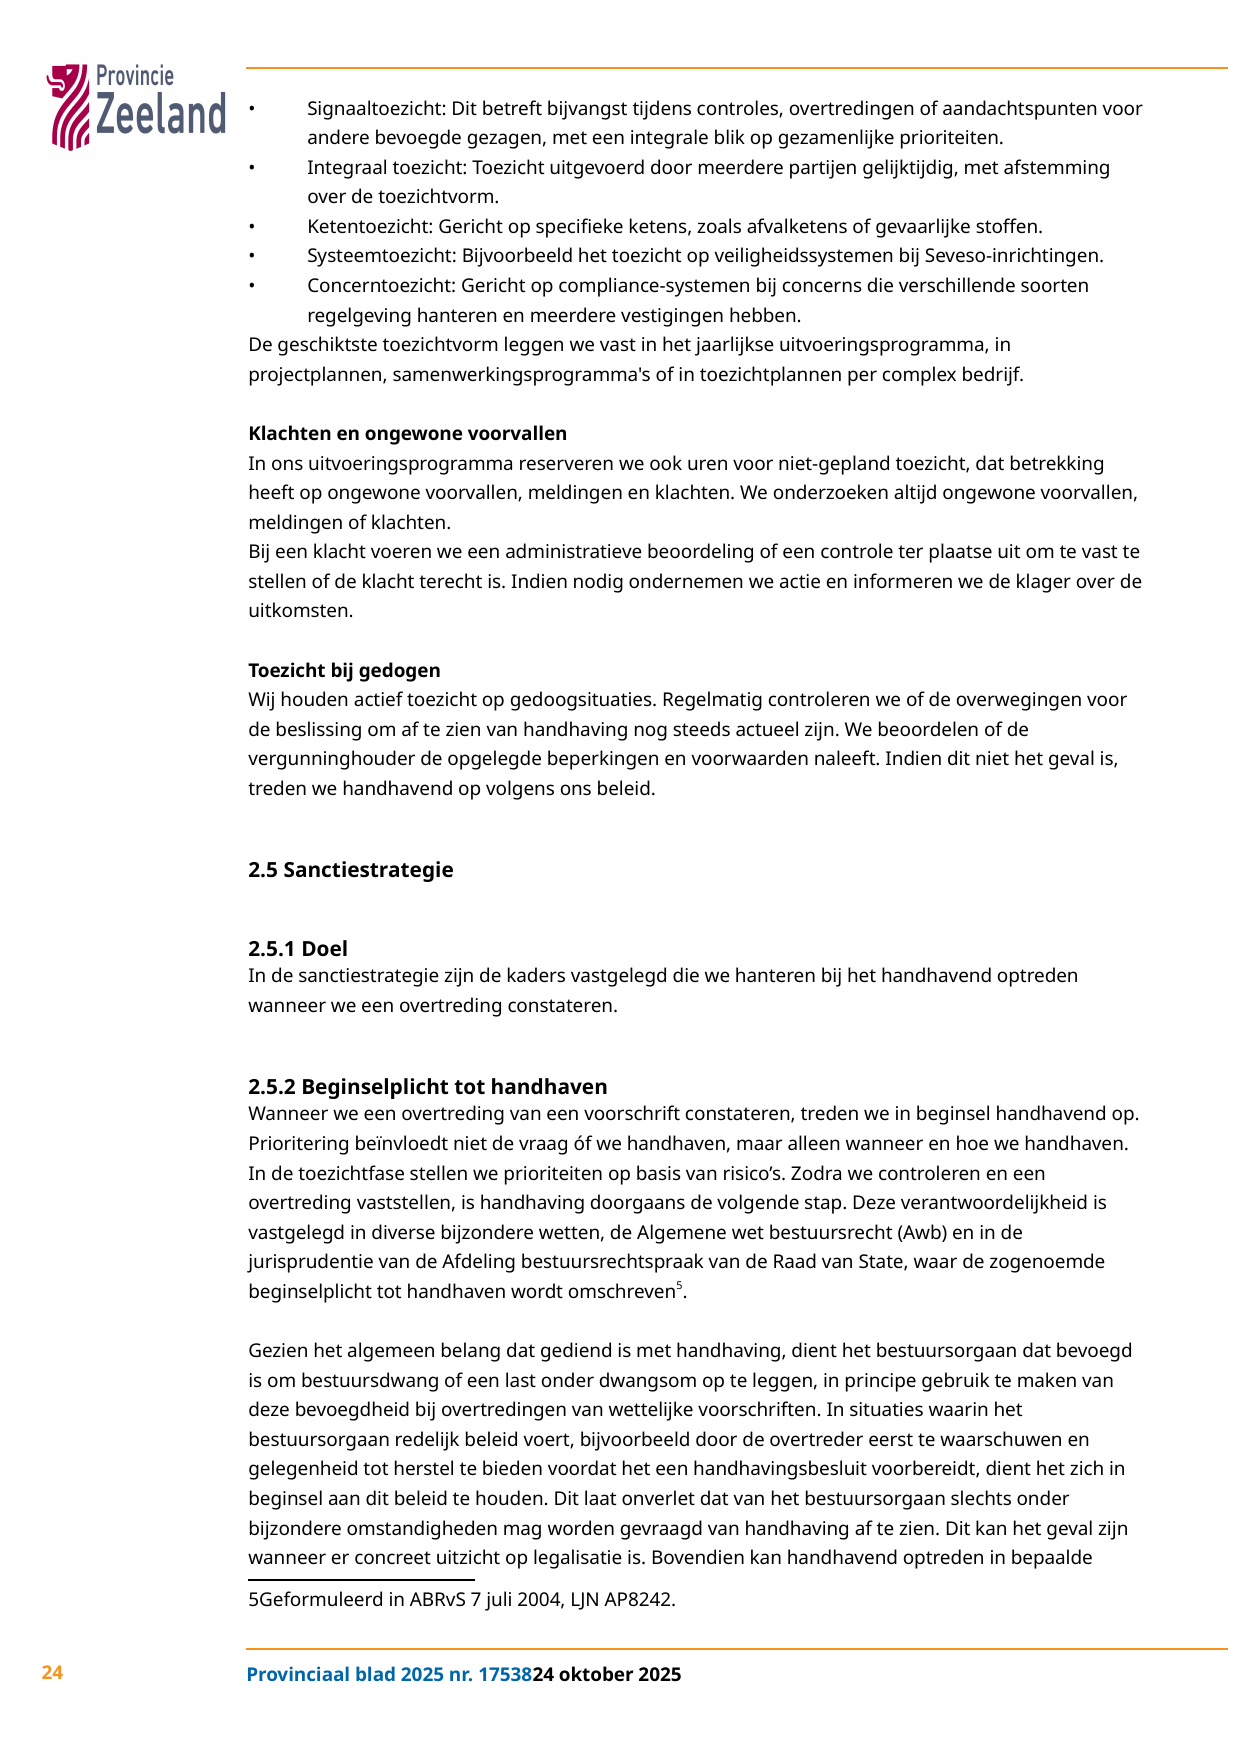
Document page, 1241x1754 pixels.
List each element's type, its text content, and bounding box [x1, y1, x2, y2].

list Concerntoezicht: Gericht op compliance-systemen bij concerns die verschillende soorten regelgeving hanteren en meerdere vestigingen hebben. [248, 272, 1152, 328]
text Klachten en ongewone voorvallen [248, 420, 1152, 446]
list Integraal toezicht: Toezicht uitgevoerd door meerdere partijen gelijktijdig, met afstemming over de toezichtvorm. [248, 154, 1152, 209]
text Wij houden actief toezicht op gedoogsituaties. Regelmatig controleren we of de overwegingen voor de beslissing om af te zien van handhaving nog steeds actueel zijn. We beoordelen of de vergunninghouder de opgelegde beperkingen en voorwaarden naleeft. Indien dit niet het geval is, treden we handhavend op volgens ons beleid. [248, 686, 1152, 801]
text 2.5.2 Beginselplicht tot handhaven [248, 1072, 1152, 1101]
list Ketentoezicht: Gericht op specifieke ketens, zoals afvalketens of gevaarlijke stoffen. [248, 213, 1152, 239]
text In ons uitvoeringsprogramma reserveren we ook uren voor niet-gepland toezicht, dat betrekking heeft op ongewone voorvallen, meldingen en klachten. We onderzoeken altijd ongewone voorvallen, meldingen of klachten. [248, 450, 1152, 535]
text 2.5 Sanctiestrategie [248, 855, 1152, 884]
text Geformuleerd in ABRvS 7 juli 2004, LJN AP8242. [248, 1586, 1152, 1612]
text In de sanctiestrategie zijn de kaders vastgelegd die we hanteren bij het handhavend optreden wanneer we een overtreding constateren. [248, 962, 1152, 1018]
text Gezien het algemeen belang dat gediend is met handhaving, dient het bestuursorgaan dat bevoegd is om bestuursdwang of een last onder dwangsom op te leggen, in principe gebruik te maken van deze bevoegdheid bij overtredingen van wettelijke voorschriften. In situaties waarin het bestuursorgaan redelijk beleid voert, bijvoorbeeld door de overtreder eerst te waarschuwen en gelegenheid tot herstel te bieden voordat het een handhavingsbesluit voorbereidt, dient het zich in beginsel aan dit beleid te houden. Dit laat onverlet dat van het bestuursorgaan slechts onder bijzondere omstandigheden mag worden gevraagd van handhaving af te zien. Dit kan het geval zijn wanneer er concreet uitzicht op legalisatie is. Bovendien kan handhavend optreden in bepaalde [248, 1337, 1152, 1570]
picture [41, 47, 231, 172]
text De geschiktste toezichtvorm leggen we vast in het jaarlijkse uitvoeringsprogramma, in projectplannen, samenwerkingsprogramma's of in toezichtplannen per complex bedrijf. [248, 331, 1152, 387]
text Bij een klacht voeren we een administratieve beoordeling of een controle ter plaatse uit om te vast te stellen of de klacht terecht is. Indien nodig ondernemen we actie en informeren we de klager over de uitkomsten. [248, 538, 1152, 623]
list Signaaltoezicht: Dit betreft bijvangst tijdens controles, overtredingen of aandachtspunten voor andere bevoegde gezagen, met een integrale blik op gezamenlijke prioriteiten. [248, 95, 1152, 150]
text Toezicht bij gedogen [248, 657, 1152, 683]
text 2.5.1 Doel [248, 934, 1152, 962]
text Wanneer we een overtreding van een voorschrift constateren, treden we in beginsel handhavend op. Prioritering beïnvloedt niet de vraag óf we handhaven, maar alleen wanneer en hoe we handhaven. In de toezichtfase stellen we prioriteiten op basis van risico’s. Zodra we controleren en een overtreding vaststellen, is handhaving doorgaans de volgende stap. Deze verantwoordelijkheid is vastgelegd in diverse bijzondere wetten, de Algemene wet bestuursrecht (Awb) en in de jurisprudentie van de Afdeling bestuursrechtspraak van de Raad van State, waar de zogenoemde beginselplicht tot handhaven wordt omschreven. [248, 1101, 1152, 1304]
list Systeemtoezicht: Bijvoorbeeld het toezicht op veiligheidssystemen bij Seveso-inrichtingen. [248, 243, 1152, 268]
